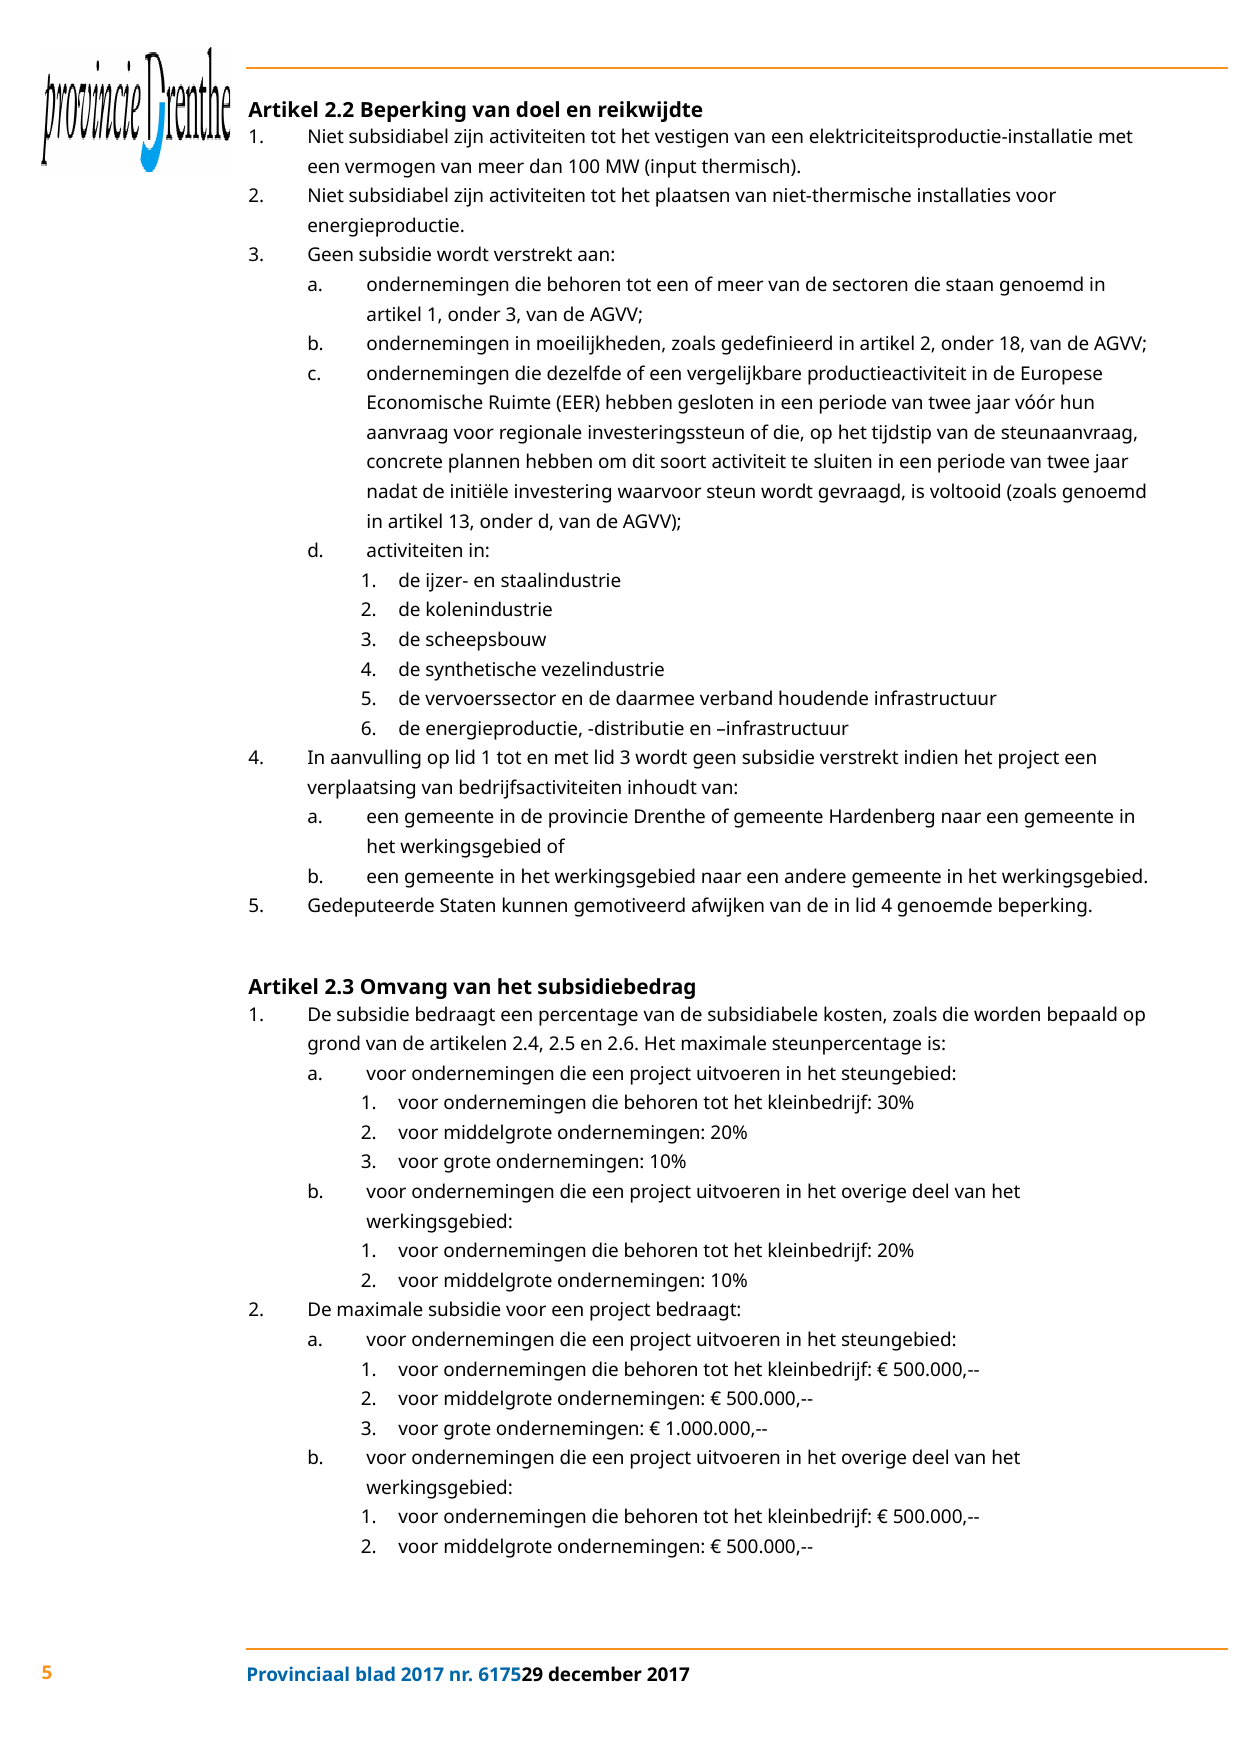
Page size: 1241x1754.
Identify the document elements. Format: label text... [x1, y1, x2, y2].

list voor middelgrote ondernemingen: 10% [361, 1267, 1152, 1293]
list Gedeputeerde Staten kunnen gemotiveerd afwijken van de in lid 4 genoemde beperking. [248, 892, 1152, 918]
list voor ondernemingen die een project uitvoeren in het overige deel van het werkingsgebied: [307, 1444, 1152, 1500]
list voor middelgrote ondernemingen: 20% [361, 1119, 1152, 1145]
list de kolenindustrie [361, 597, 1152, 622]
list ondernemingen in moeilijkheden, zoals gedefinieerd in artikel 2, onder 18, van de AGVV; [307, 330, 1152, 356]
list voor ondernemingen die een project uitvoeren in het steungebied: [307, 1326, 1152, 1352]
list voor ondernemingen die behoren tot het kleinbedrijf: 30% [361, 1089, 1152, 1115]
list een gemeente in de provincie Drenthe of gemeente Hardenberg naar een gemeente in het werkingsgebied of [307, 804, 1152, 859]
list Geen subsidie wordt verstrekt aan: [248, 242, 1152, 267]
text Artikel 2.2 Beperking van doel en reikwijdte [248, 95, 1152, 123]
text Artikel 2.3 Omvang van het subsidiebedrag [248, 972, 1152, 1001]
list voor grote ondernemingen: 10% [361, 1149, 1152, 1174]
list Niet subsidiabel zijn activiteiten tot het vestigen van een elektriciteitsproductie-installatie met een vermogen van meer dan 100 MW (input thermisch). [248, 123, 1152, 178]
list een gemeente in het werkingsgebied naar een andere gemeente in het werkingsgebied. [307, 863, 1152, 888]
list De maximale subsidie voor een project bedraagt: [248, 1297, 1152, 1322]
list de scheepsbouw [361, 626, 1152, 652]
list de synthetische vezelindustrie [361, 656, 1152, 681]
picture [41, 47, 231, 172]
list voor ondernemingen die een project uitvoeren in het steungebied: [307, 1060, 1152, 1086]
list ondernemingen die dezelfde of een vergelijkbare productieactiviteit in de Europese Economische Ruimte (EER) hebben gesloten in een periode van twee jaar vóór hun aanvraag voor regionale investeringssteun of die, op het tijdstip van de steunaanvraag, concrete plannen hebben om dit soort activiteit te sluiten in een periode van twee jaar nadat de initiële investering waarvoor steun wordt gevraagd, is voltooid (zoals genoemd in artikel 13, onder d, van de AGVV); [307, 360, 1152, 533]
list voor ondernemingen die een project uitvoeren in het overige deel van het werkingsgebied: [307, 1178, 1152, 1234]
list voor ondernemingen die behoren tot het kleinbedrijf: € 500.000,-- [361, 1356, 1152, 1382]
list de energieproductie, -distributie en –infrastructuur [361, 715, 1152, 741]
list de ijzer- en staalindustrie [361, 567, 1152, 593]
list voor ondernemingen die behoren tot het kleinbedrijf: € 500.000,-- [361, 1504, 1152, 1529]
list voor middelgrote ondernemingen: € 500.000,-- [361, 1385, 1152, 1411]
list In aanvulling op lid 1 tot en met lid 3 wordt geen subsidie verstrekt indien het project een verplaatsing van bedrijfsactiviteiten inhoudt van: [248, 744, 1152, 800]
list De subsidie bedraagt een percentage van de subsidiabele kosten, zoals die worden bepaald op grond van de artikelen 2.4, 2.5 en 2.6. Het maximale steunpercentage is: [248, 1001, 1152, 1056]
list voor middelgrote ondernemingen: € 500.000,-- [361, 1533, 1152, 1559]
list de vervoerssector en de daarmee verband houdende infrastructuur [361, 685, 1152, 711]
list activiteiten in: [307, 537, 1152, 563]
list voor grote ondernemingen: € 1.000.000,-- [361, 1415, 1152, 1441]
list Niet subsidiabel zijn activiteiten tot het plaatsen van niet-thermische installaties voor energieproductie. [248, 182, 1152, 238]
list ondernemingen die behoren tot een of meer van de sectoren die staan genoemd in artikel 1, onder 3, van de AGVV; [307, 271, 1152, 326]
list voor ondernemingen die behoren tot het kleinbedrijf: 20% [361, 1237, 1152, 1263]
